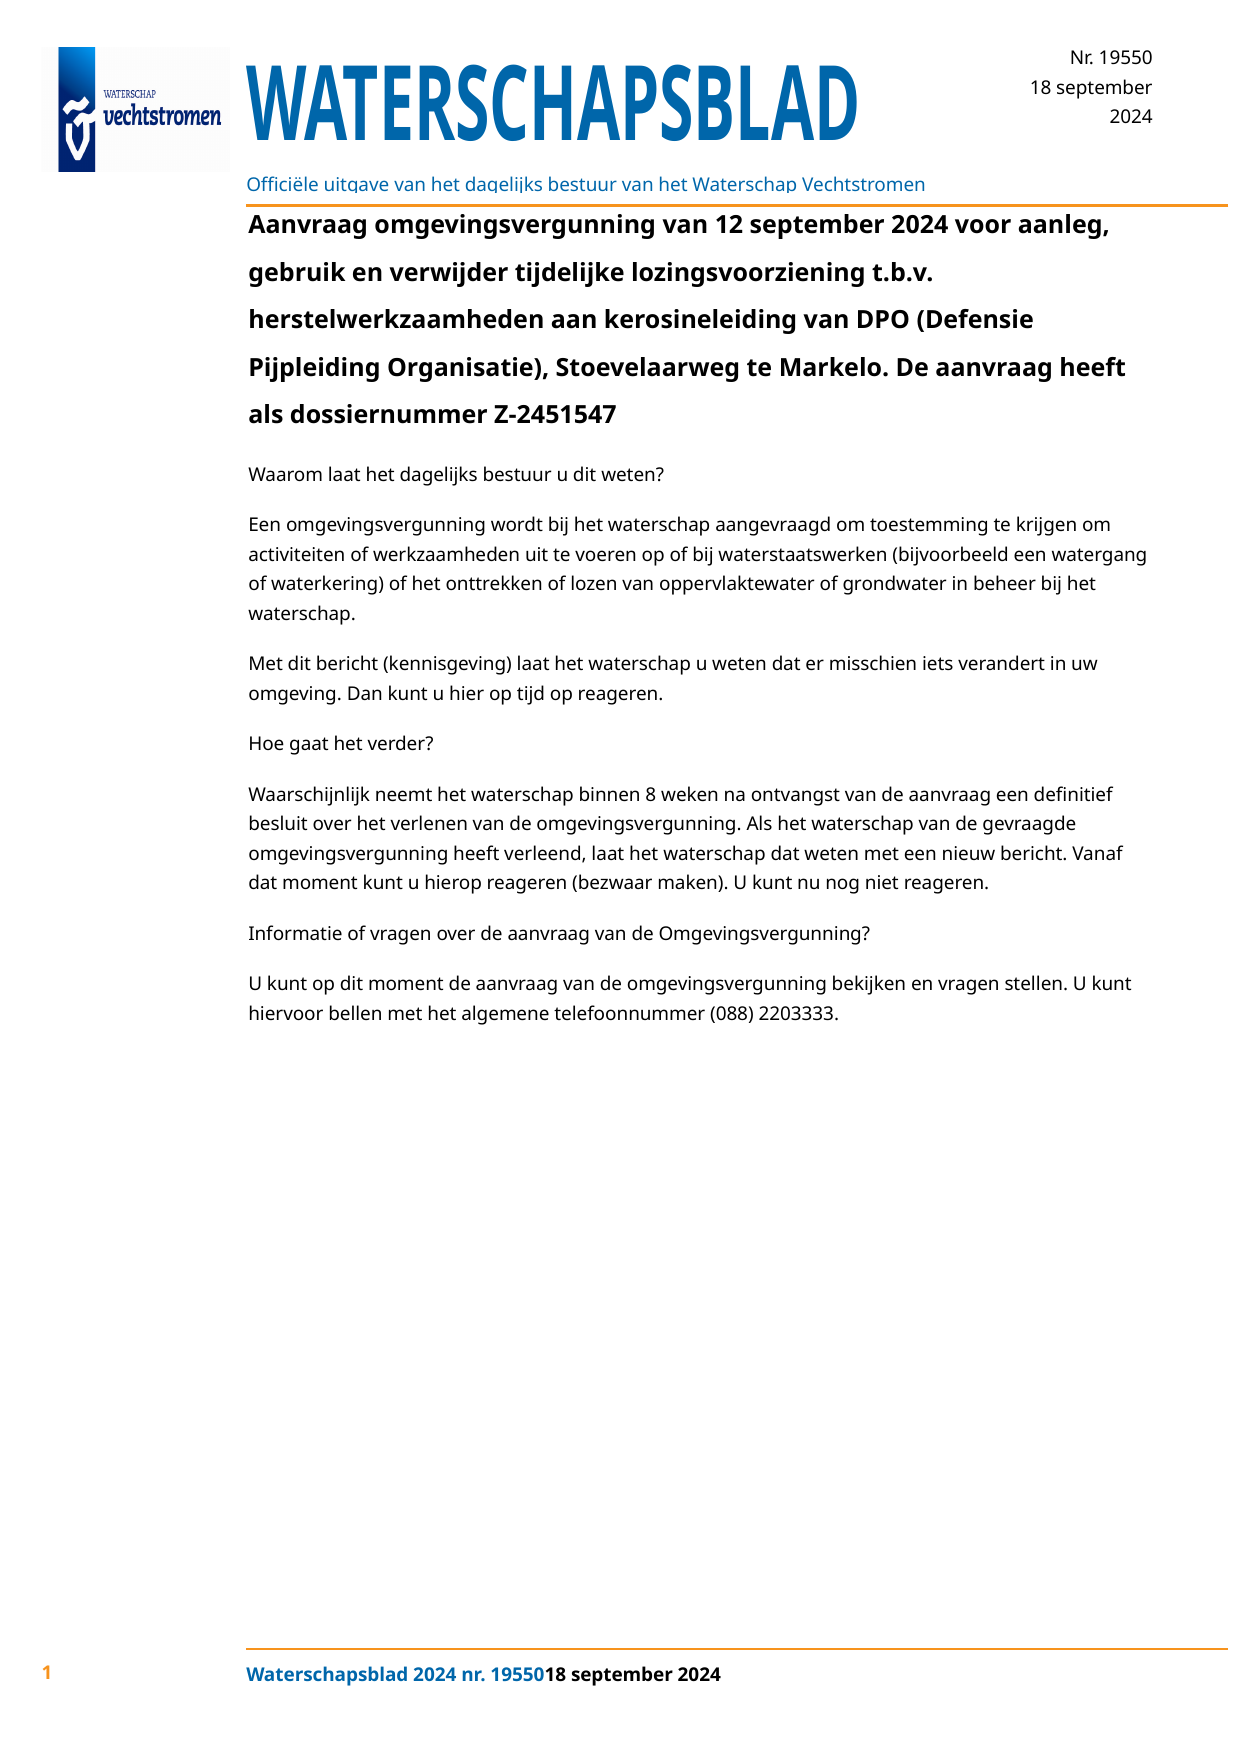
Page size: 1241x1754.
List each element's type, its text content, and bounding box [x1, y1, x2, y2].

text Waarschijnlijk neemt het waterschap binnen 8 weken na ontvangst van de aanvraag een definitief besluit over het verlenen van de omgevingsvergunning. Als het waterschap van de gevraagde omgevingsvergunning heeft verleend, laat het waterschap dat weten met een nieuw bericht. Vanaf dat moment kunt u hierop reageren (bezwaar maken). U kunt nu nog niet reageren. [248, 781, 1152, 895]
text Waarom laat het dagelijks bestuur u dit weten? [248, 461, 1152, 486]
text Een omgevingsvergunning wordt bij het waterschap aangevraagd om toestemming te krijgen om activiteiten of werkzaamheden uit te voeren op of bij waterstaatswerken (bijvoorbeeld een watergang of waterkering) of het onttrekken of lozen van oppervlaktewater of grondwater in beheer bij het waterschap. [248, 511, 1152, 626]
picture [41, 47, 231, 172]
text U kunt op dit moment de aanvraag van de omgevingsvergunning bekijken en vragen stellen. U kunt hiervoor bellen met het algemene telefoonnummer (088) 2203333. [248, 970, 1152, 1026]
text Met dit bericht (kennisgeving) laat het waterschap u weten dat er misschien iets verandert in uw omgeving. Dan kunt u hier op tijd op reageren. [248, 650, 1152, 706]
text Aanvraag omgevingsvergunning van 12 september 2024 voor aanleg, gebruik en verwijder tijdelijke lozingsvoorziening t.b.v. herstelwerkzaamheden aan kerosineleiding van DPO (Defensie Pijpleiding Organisatie), Stoevelaarweg te Markelo. De aanvraag heeft als dossiernummer Z-2451547 [248, 207, 1152, 431]
text Informatie of vragen over de aanvraag van de Omgevingsvergunning? [248, 920, 1152, 946]
text Hoe gaat het verder? [248, 730, 1152, 756]
